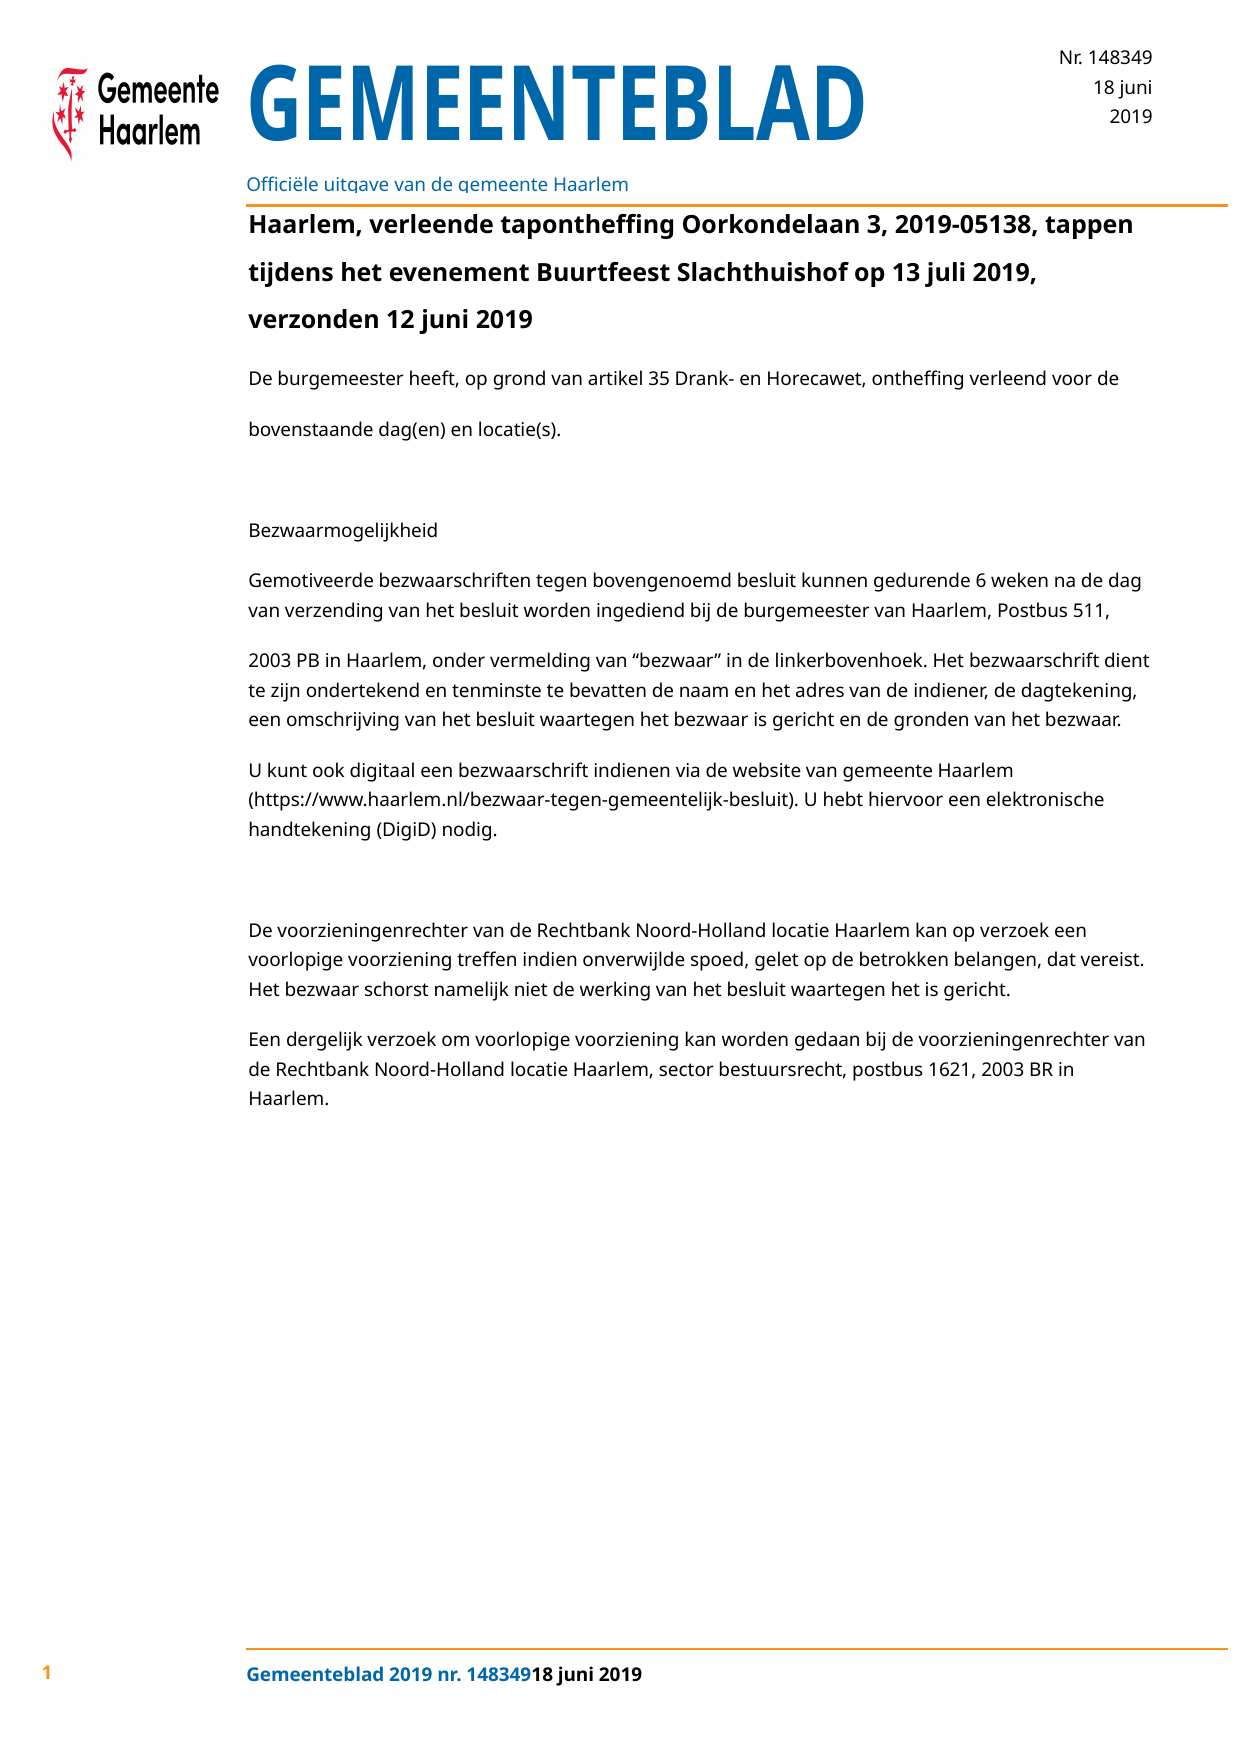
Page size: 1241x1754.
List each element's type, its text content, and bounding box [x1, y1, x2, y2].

text bovenstaande dag(en) en locatie(s). [248, 416, 1152, 442]
text Bezwaarmogelijkheid [248, 517, 1152, 542]
picture [41, 47, 231, 172]
text Haarlem, verleende tapontheffing Oorkondelaan 3, 2019-05138, tappen tijdens het evenement Buurtfeest Slachthuishof op 13 juli 2019, verzonden 12 juni 2019 [248, 207, 1152, 336]
text Gemotiveerde bezwaarschriften tegen bovengenoemd besluit kunnen gedurende 6 weken na de dag van verzending van het besluit worden ingediend bij de burgemeester van Haarlem, Postbus 511, [248, 567, 1152, 622]
text Een dergelijk verzoek om voorlopige voorziening kan worden gedaan bij de voorzieningenrechter van de Rechtbank Noord-Holland locatie Haarlem, sector bestuursrecht, postbus 1621, 2003 BR in Haarlem. [248, 1026, 1152, 1111]
text De burgemeester heeft, op grond van artikel 35 Drank- en Horecawet, ontheffing verleend voor de [248, 366, 1152, 391]
text 2003 PB in Haarlem, onder vermelding van “bezwaar” in de linkerbovenhoek. Het bezwaarschrift dient te zijn ondertekend en tenminste te bevatten de naam en het adres van de indiener, de dagtekening, een omschrijving van het besluit waartegen het bezwaar is gericht en de gronden van het bezwaar. [248, 647, 1152, 732]
text De voorzieningenrechter van de Rechtbank Noord-Holland locatie Haarlem kan op verzoek een voorlopige voorziening treffen indien onverwijlde spoed, gelet op de betrokken belangen, dat vereist. Het bezwaar schorst namelijk niet de werking van het besluit waartegen het is gericht. [248, 917, 1152, 1002]
text U kunt ook digitaal een bezwaarschrift indienen via de website van gemeente Haarlem (https://www.haarlem.nl/bezwaar-tegen-gemeentelijk-besluit). U hebt hiervoor een elektronische handtekening (DigiD) nodig. [248, 757, 1152, 842]
